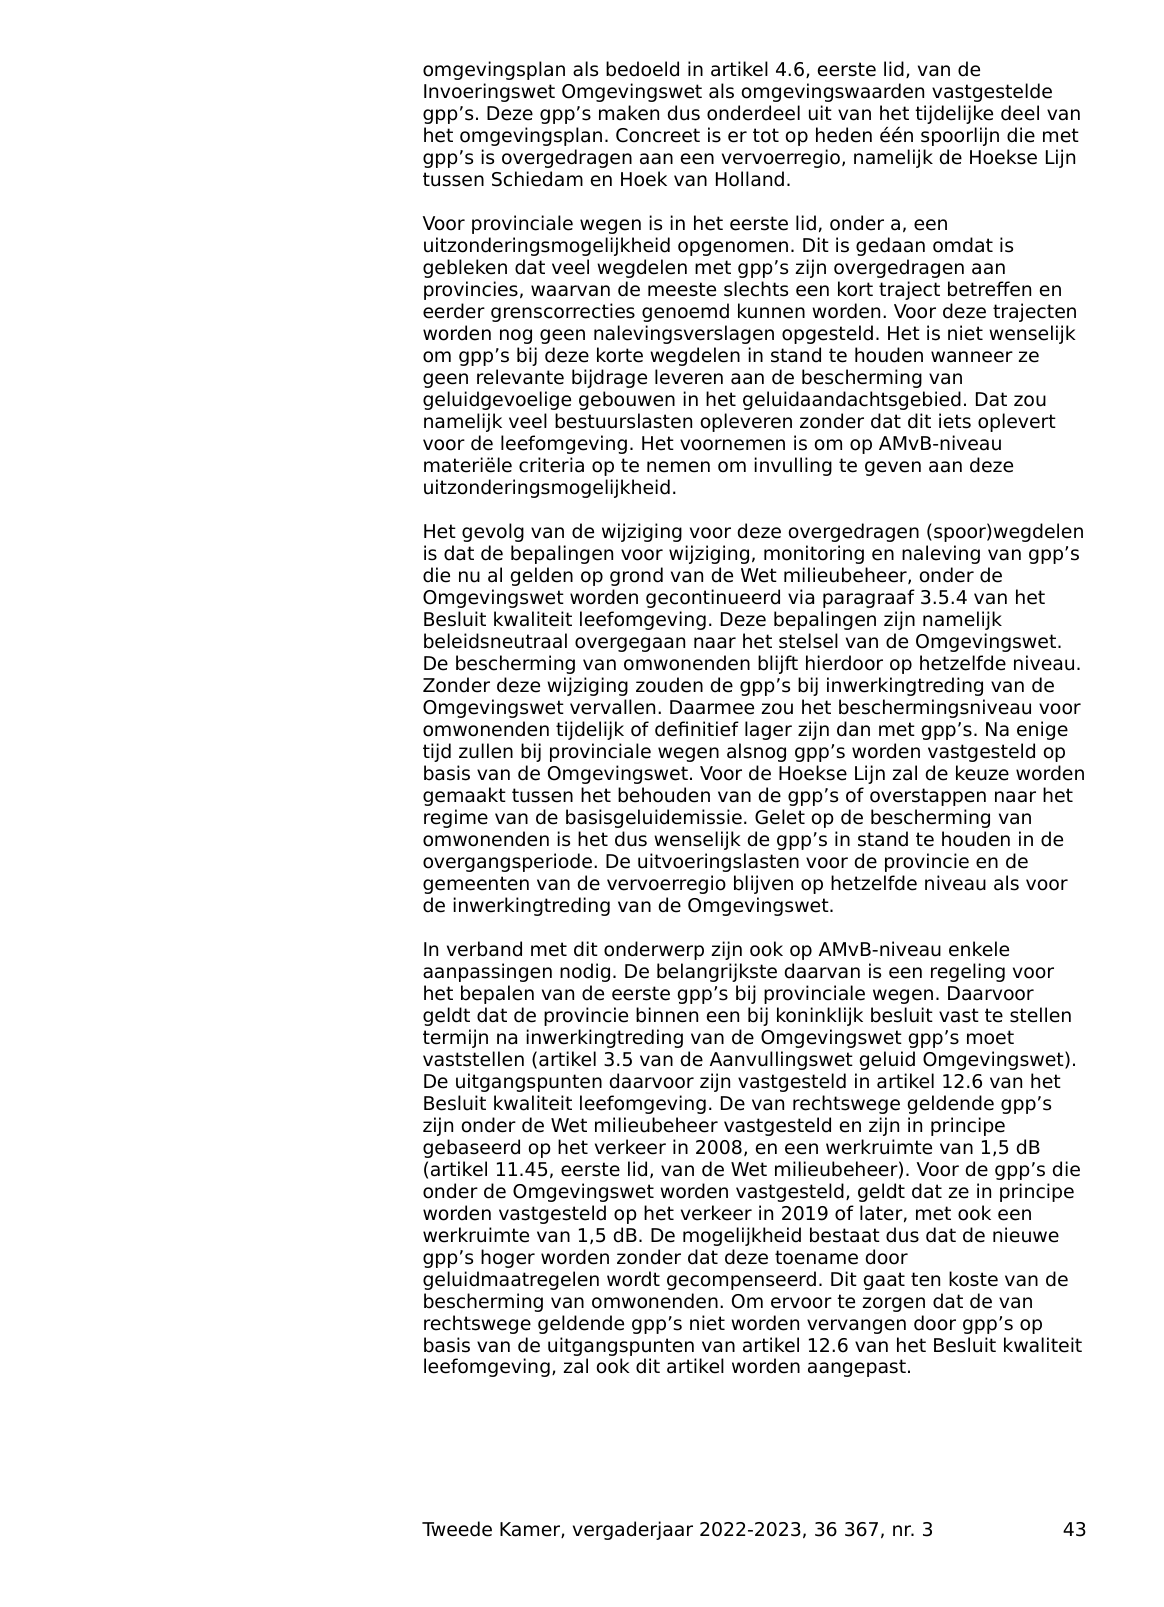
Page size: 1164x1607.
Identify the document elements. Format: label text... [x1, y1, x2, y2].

text omgevingsplan als bedoeld in artikel 4.6, eerste lid, van de Invoeringswet Omgevingswet als omgevingswaarden vastgestelde gpp’s. Deze gpp’s maken dus onderdeel uit van het tijdelijke deel van het omgevingsplan. Concreet is er tot op heden één spoorlijn die met gpp’s is overgedragen aan een vervoerregio, namelijk de Hoekse Lijn tussen Schiedam en Hoek van Holland. [422, 59, 1087, 191]
text In verband met dit onderwerp zijn ook op AMvB-niveau enkele aanpassingen nodig. De belangrijkste daarvan is een regeling voor het bepalen van de eerste gpp’s bij provinciale wegen. Daarvoor geldt dat de provincie binnen een bij koninklijk besluit vast te stellen termijn na inwerkingtreding van de Omgevingswet gpp’s moet vaststellen (artikel 3.5 van de Aanvullingswet geluid Omgevingswet). De uitgangspunten daarvoor zijn vastgesteld in artikel 12.6 van het Besluit kwaliteit leefomgeving. De van rechtswege geldende gpp’s zijn onder de Wet milieubeheer vastgesteld en zijn in principe gebaseerd op het verkeer in 2008, en een werkruimte van 1,5 dB (artikel 11.45, eerste lid, van de Wet milieubeheer). Voor de gpp’s die onder de Omgevingswet worden vastgesteld, geldt dat ze in principe worden vastgesteld op het verkeer in 2019 of later, met ook een werkruimte van 1,5 dB. De mogelijkheid bestaat dus dat de nieuwe gpp’s hoger worden zonder dat deze toename door geluidmaatregelen wordt gecompenseerd. Dit gaat ten koste van de bescherming van omwonenden. Om ervoor te zorgen dat de van rechtswege geldende gpp’s niet worden vervangen door gpp’s op basis van de uitgangspunten van artikel 12.6 van het Besluit kwaliteit leefomgeving, zal ook dit artikel worden aangepast. [422, 939, 1087, 1378]
text Het gevolg van de wijziging voor deze overgedragen (spoor)wegdelen is dat de bepalingen voor wijziging, monitoring en naleving van gpp’s die nu al gelden op grond van de Wet milieubeheer, onder de Omgevingswet worden gecontinueerd via paragraaf 3.5.4 van het Besluit kwaliteit leefomgeving. Deze bepalingen zijn namelijk beleidsneutraal overgegaan naar het stelsel van de Omgevingswet. De bescherming van omwonenden blijft hierdoor op hetzelfde niveau. Zonder deze wijziging zouden de gpp’s bij inwerkingtreding van de Omgevingswet vervallen. Daarmee zou het beschermingsniveau voor omwonenden tijdelijk of definitief lager zijn dan met gpp’s. Na enige tijd zullen bij provinciale wegen alsnog gpp’s worden vastgesteld op basis van de Omgevingswet. Voor de Hoekse Lijn zal de keuze worden gemaakt tussen het behouden van de gpp’s of overstappen naar het regime van de basisgeluidemissie. Gelet op de bescherming van omwonenden is het dus wenselijk de gpp’s in stand te houden in de overgangsperiode. De uitvoeringslasten voor de provincie en de gemeenten van de vervoerregio blijven op hetzelfde niveau als voor de inwerkingtreding van de Omgevingswet. [422, 521, 1087, 917]
text Voor provinciale wegen is in het eerste lid, onder a, een uitzonderingsmogelijkheid opgenomen. Dit is gedaan omdat is gebleken dat veel wegdelen met gpp’s zijn overgedragen aan provincies, waarvan de meeste slechts een kort traject betreffen en eerder grenscorrecties genoemd kunnen worden. Voor deze trajecten worden nog geen nalevingsverslagen opgesteld. Het is niet wenselijk om gpp’s bij deze korte wegdelen in stand te houden wanneer ze geen relevante bijdrage leveren aan de bescherming van geluidgevoelige gebouwen in het geluidaandachtsgebied. Dat zou namelijk veel bestuurslasten opleveren zonder dat dit iets oplevert voor de leefomgeving. Het voornemen is om op AMvB-niveau materiële criteria op te nemen om invulling te geven aan deze uitzonderingsmogelijkheid. [422, 213, 1087, 499]
